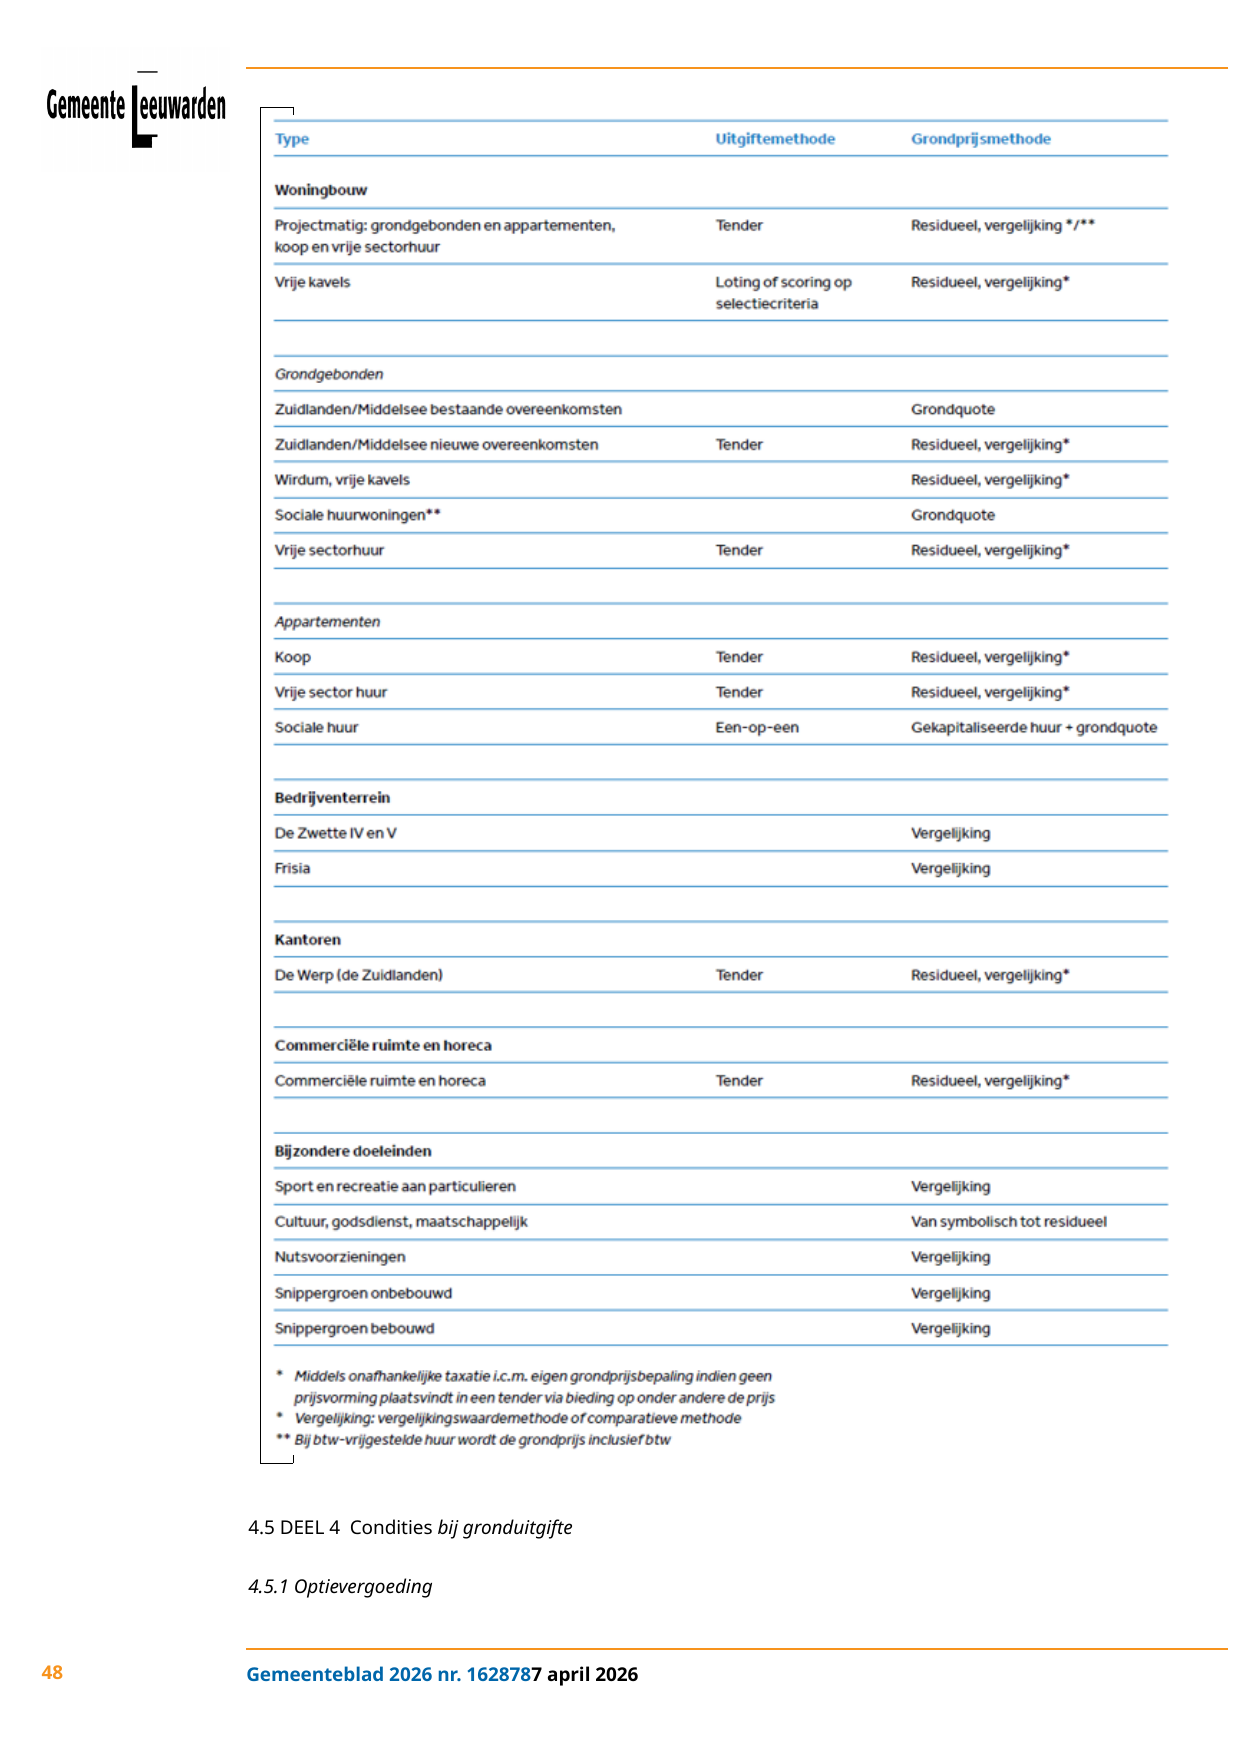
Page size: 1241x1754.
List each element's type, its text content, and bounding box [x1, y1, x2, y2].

picture [268, 115, 1173, 1455]
picture [41, 47, 231, 172]
text 4.5 DEEL 4 ­ Condities bij gronduitgifte [248, 1514, 1152, 1540]
text 4.5.1 Optievergoeding [248, 1573, 1152, 1599]
